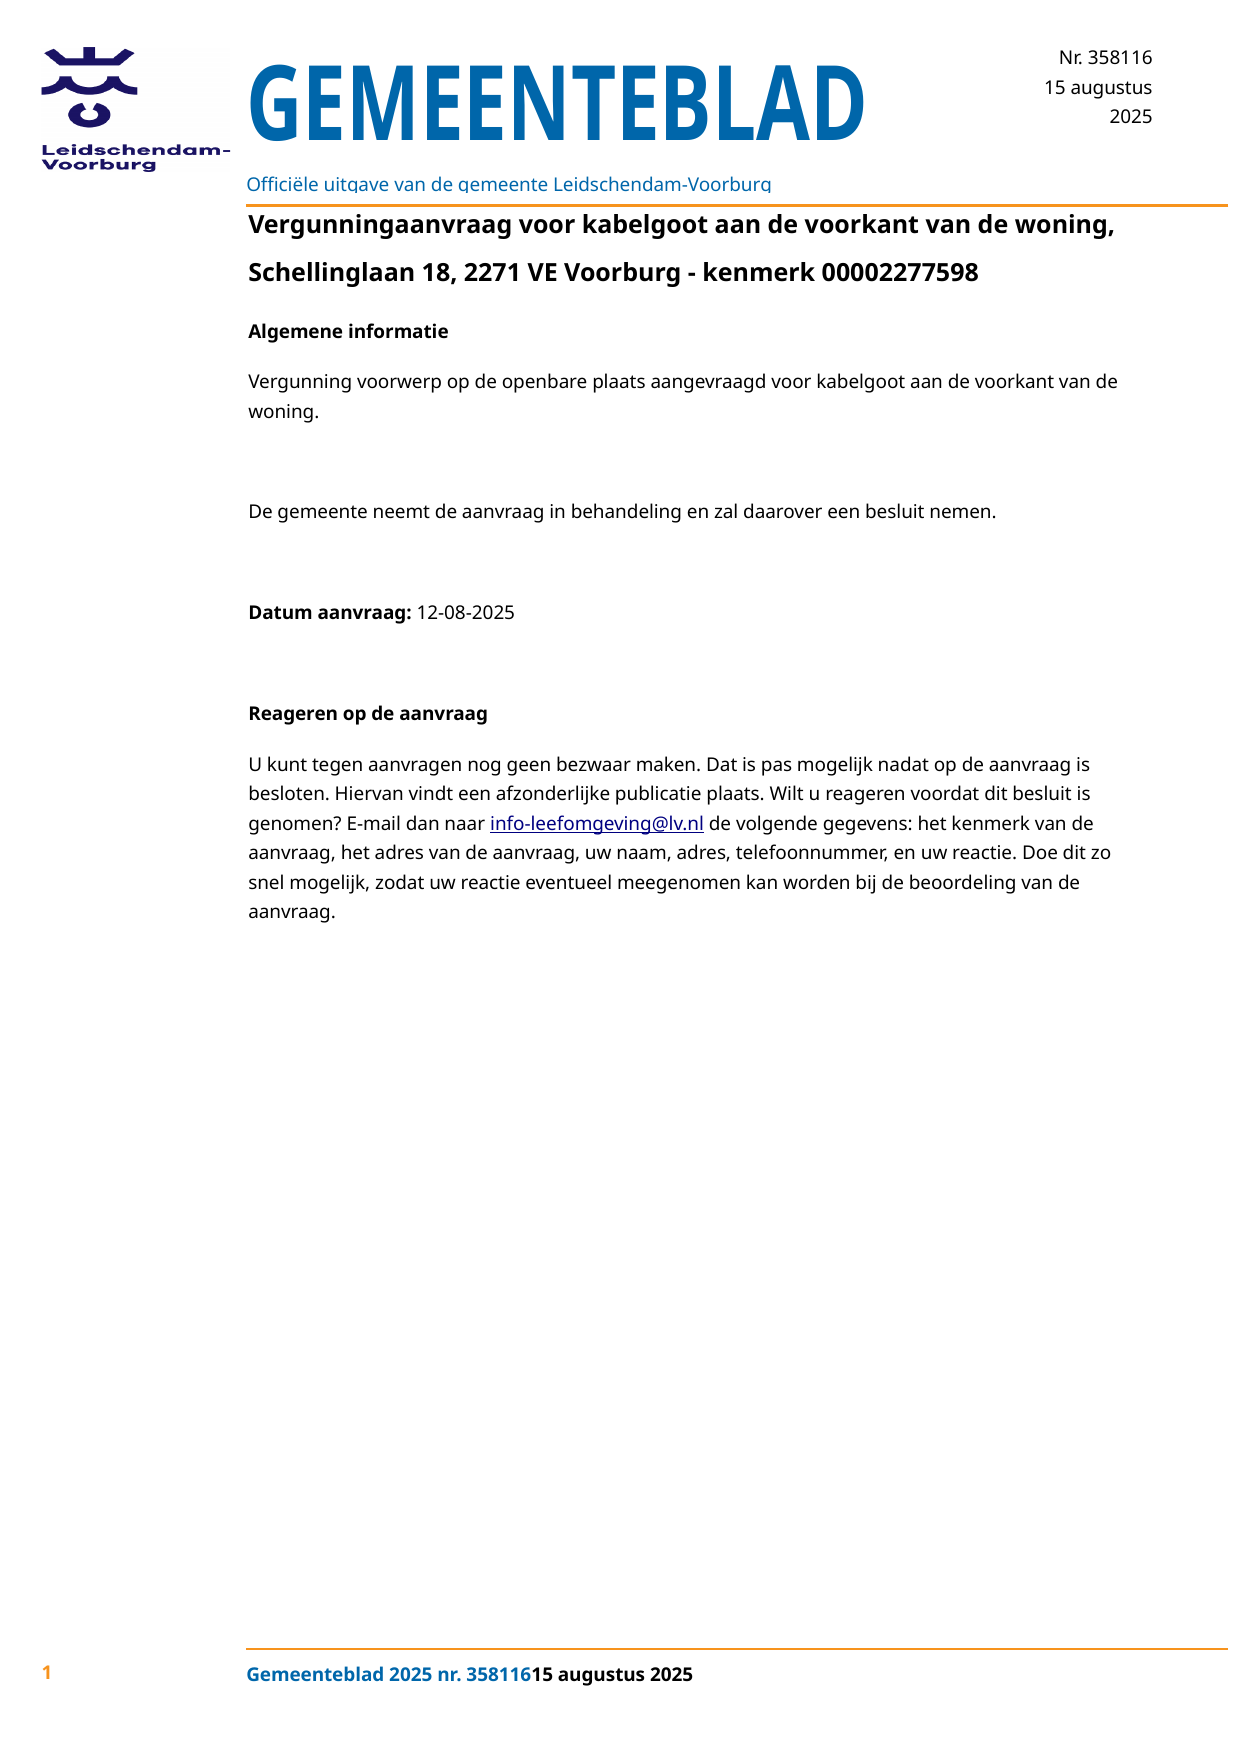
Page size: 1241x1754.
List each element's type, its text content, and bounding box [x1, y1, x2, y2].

picture [41, 47, 231, 172]
text U kunt tegen aanvragen nog geen bezwaar maken. Dat is pas mogelijk nadat op de aanvraag is besloten. Hiervan vindt een afzonderlijke publicatie plaats. Wilt u reageren voordat dit besluit is genomen? E-mail dan naar info-leefomgeving@lv.nl de volgende gegevens: het kenmerk van de aanvraag, het adres van de aanvraag, uw naam, adres, telefoonnummer, en uw reactie. Doe dit zo snel mogelijk, zodat uw reactie eventueel meegenomen kan worden bij de beoordeling van de aanvraag. [248, 751, 1152, 924]
text Reageren op de aanvraag [248, 700, 1152, 726]
text Vergunning voorwerp op de openbare plaats aangevraagd voor kabelgoot aan de voorkant van de woning. [248, 368, 1152, 424]
text Algemene informatie [248, 318, 1152, 344]
text Datum aanvraag: 12-08-2025 [248, 599, 1152, 625]
text De gemeente neemt de aanvraag in behandeling en zal daarover een besluit nemen. [248, 499, 1152, 524]
text Vergunningaanvraag voor kabelgoot aan de voorkant van de woning, Schellinglaan 18, 2271 VE Voorburg - kenmerk 00002277598 [248, 207, 1152, 288]
